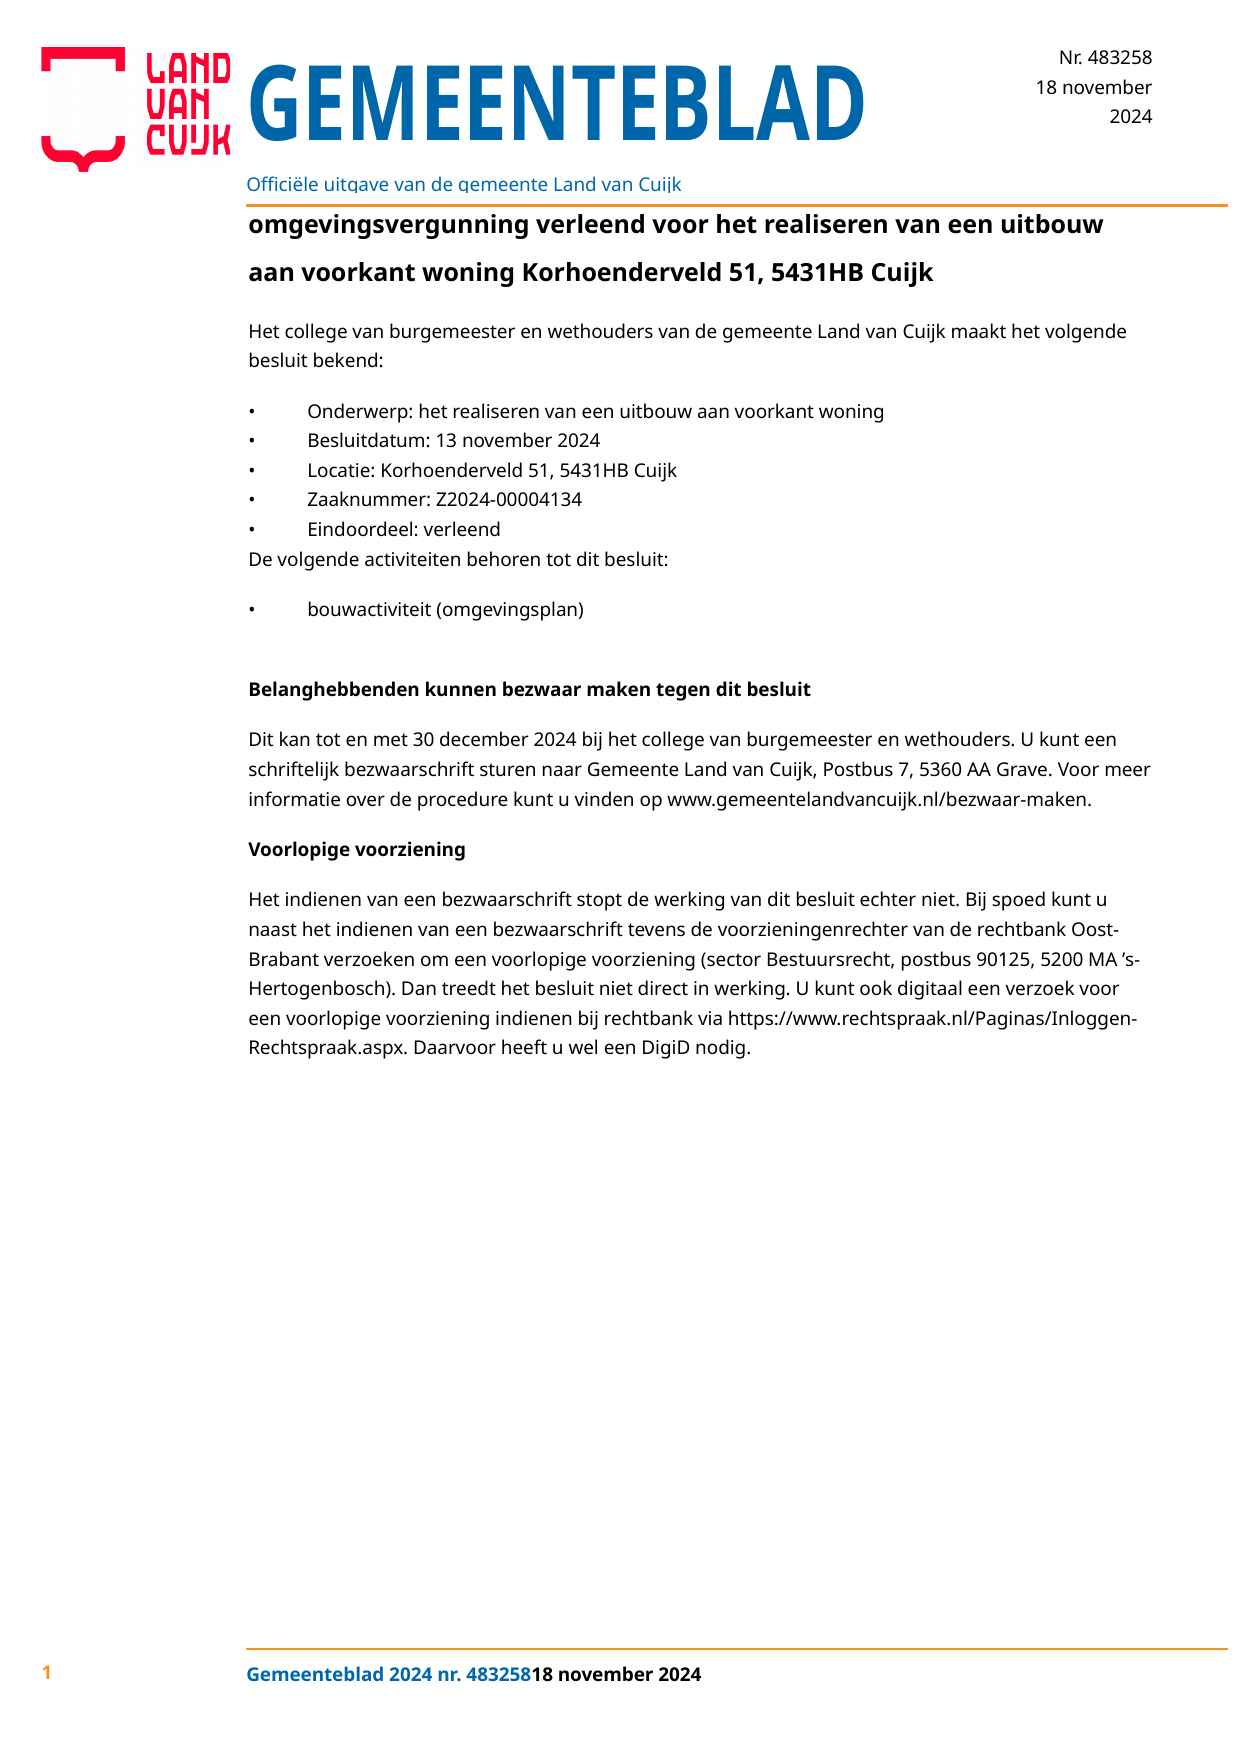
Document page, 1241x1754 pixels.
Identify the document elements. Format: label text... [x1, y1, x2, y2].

list Besluitdatum: 13 november 2024 [248, 427, 1152, 453]
text Voorlopige voorziening [248, 836, 1152, 862]
list Onderwerp: het realiseren van een uitbouw aan voorkant woning [248, 398, 1152, 424]
text Belanghebbenden kunnen bezwaar maken tegen dit besluit [248, 676, 1152, 702]
text Dit kan tot en met 30 december 2024 bij het college van burgemeester en wethouders. U kunt een schriftelijk bezwaarschrift sturen naar Gemeente Land van Cuijk, Postbus 7, 5360 AA Grave. Voor meer informatie over de procedure kunt u vinden op www.gemeentelandvancuijk.nl/bezwaar-maken. [248, 727, 1152, 812]
picture [41, 47, 231, 172]
text Het college van burgemeester en wethouders van de gemeente Land van Cuijk maakt het volgende besluit bekend: [248, 318, 1152, 373]
text omgevingsvergunning verleend voor het realiseren van een uitbouw aan voorkant woning Korhoenderveld 51, 5431HB Cuijk [248, 207, 1152, 288]
list Locatie: Korhoenderveld 51, 5431HB Cuijk [248, 457, 1152, 483]
list Zaaknummer: Z2024-00004134 [248, 487, 1152, 512]
text De volgende activiteiten behoren tot dit besluit: [248, 546, 1152, 572]
list bouwactiviteit (omgevingsplan) [248, 596, 1152, 622]
text Het indienen van een bezwaarschrift stopt de werking van dit besluit echter niet. Bij spoed kunt u naast het indienen van een bezwaarschrift tevens de voorzieningenrechter van de rechtbank Oost-Brabant verzoeken om een voorlopige voorziening (sector Bestuursrecht, postbus 90125, 5200 MA ’s-Hertogenbosch). Dan treedt het besluit niet direct in werking. U kunt ook digitaal een verzoek voor een voorlopige voorziening indienen bij rechtbank via https://www.rechtspraak.nl/Paginas/Inloggen-Rechtspraak.aspx. Daarvoor heeft u wel een DigiD nodig. [248, 887, 1152, 1060]
list Eindoordeel: verleend [248, 516, 1152, 542]
